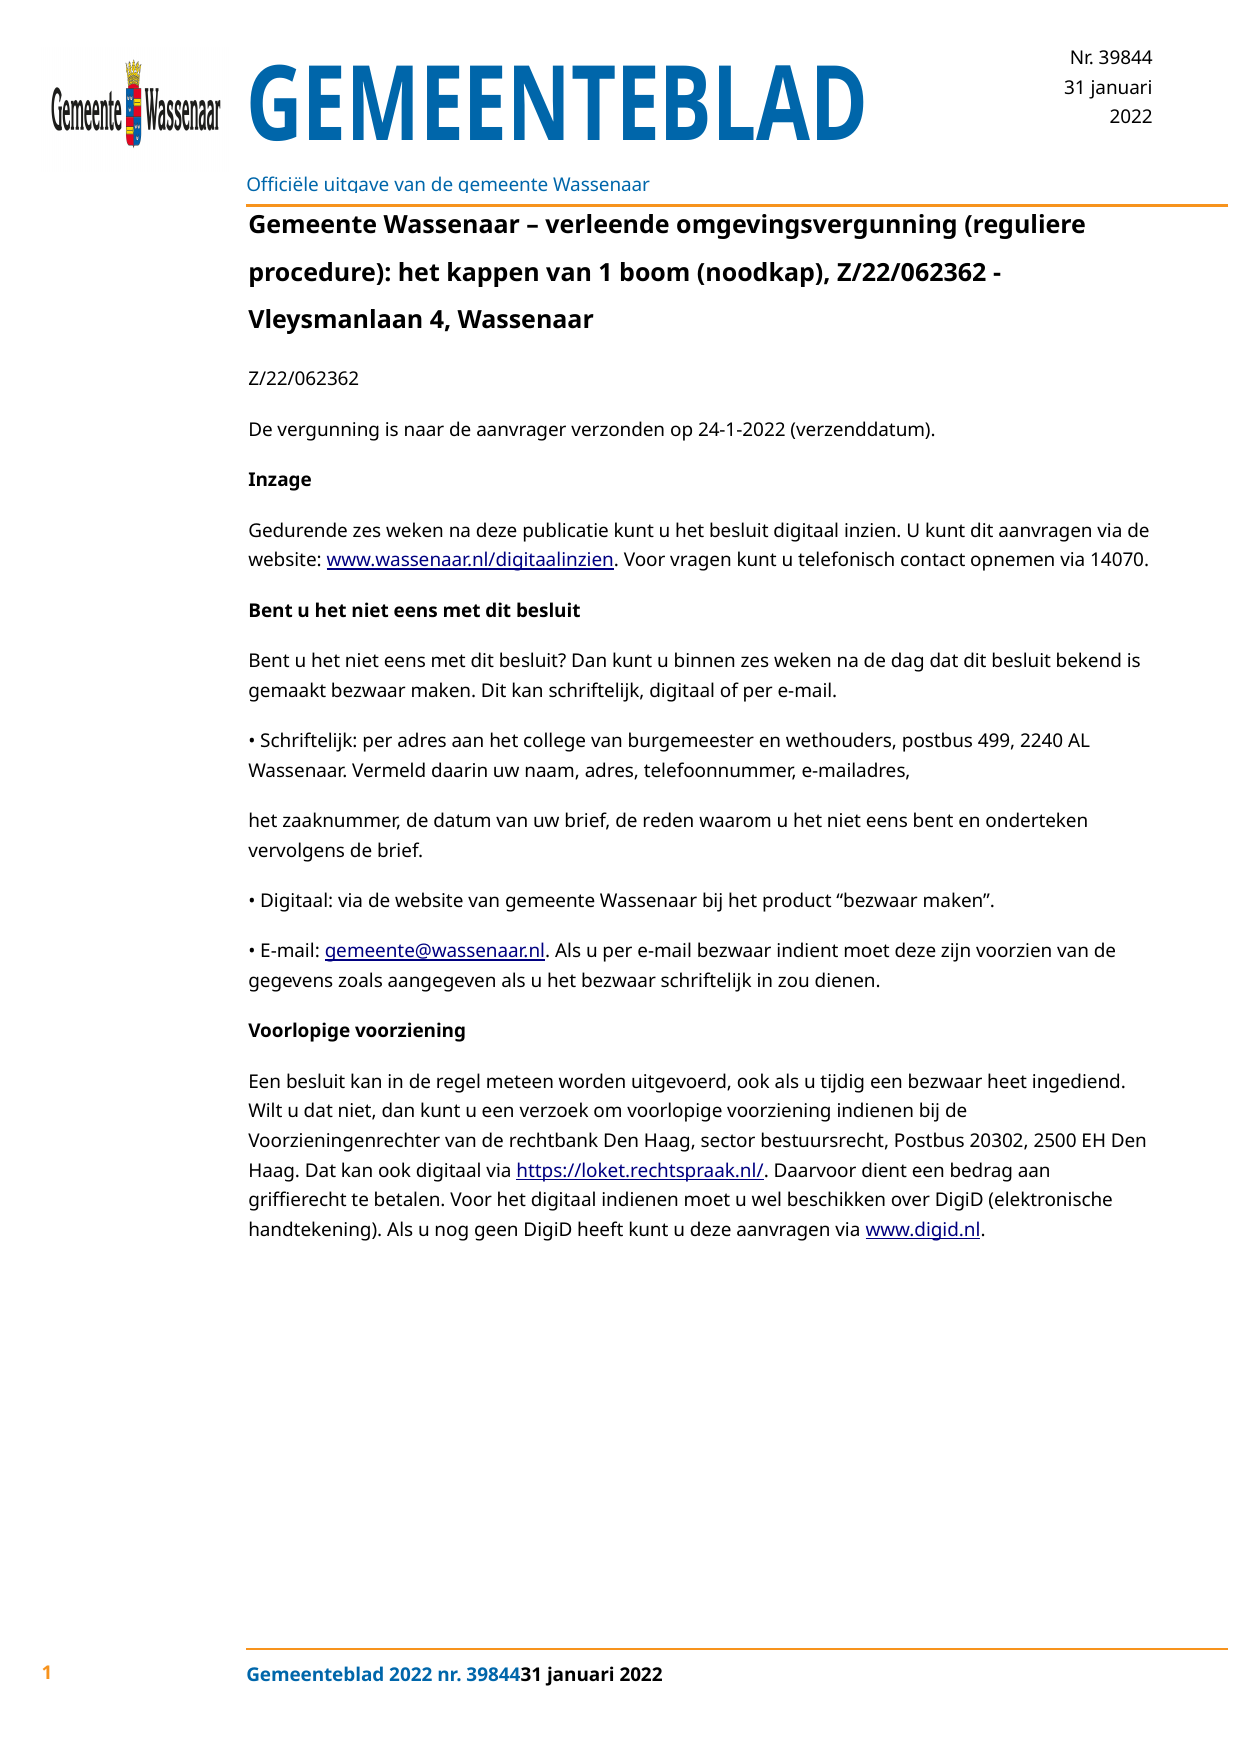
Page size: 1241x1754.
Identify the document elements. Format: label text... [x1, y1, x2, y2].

text De vergunning is naar de aanvrager verzonden op 24-1-2022 (verzenddatum). [248, 416, 1152, 442]
text • E-mail: gemeente@wassenaar.nl. Als u per e-mail bezwaar indient moet deze zijn voorzien van de gegevens zoals aangegeven als u het bezwaar schriftelijk in zou dienen. [248, 938, 1152, 993]
text Inzage [248, 466, 1152, 492]
text Gemeente Wassenaar – verleende omgevingsvergunning (reguliere procedure): het kappen van 1 boom (noodkap), Z/22/062362 - Vleysmanlaan 4, Wassenaar [248, 207, 1152, 336]
text • Schriftelijk: per adres aan het college van burgemeester en wethouders, postbus 499, 2240 AL Wassenaar. Vermeld daarin uw naam, adres, telefoonnummer, e-mailadres, [248, 727, 1152, 782]
picture [41, 47, 231, 172]
text Voorlopige voorziening [248, 1018, 1152, 1043]
text • Digitaal: via de website van gemeente Wassenaar bij het product “bezwaar maken”. [248, 887, 1152, 913]
text Bent u het niet eens met dit besluit [248, 597, 1152, 622]
text Bent u het niet eens met dit besluit? Dan kunt u binnen zes weken na de dag dat dit besluit bekend is gemaakt bezwaar maken. Dit kan schriftelijk, digitaal of per e-mail. [248, 647, 1152, 702]
text Gedurende zes weken na deze publicatie kunt u het besluit digitaal inzien. U kunt dit aanvragen via de website: www.wassenaar.nl/digitaalinzien. Voor vragen kunt u telefonisch contact opnemen via 14070. [248, 517, 1152, 572]
text het zaaknummer, de datum van uw brief, de reden waarom u het niet eens bent en onderteken vervolgens de brief. [248, 807, 1152, 862]
text Z/22/062362 [248, 366, 1152, 391]
text Een besluit kan in de regel meteen worden uitgevoerd, ook als u tijdig een bezwaar heet ingediend. Wilt u dat niet, dan kunt u een verzoek om voorlopige voorziening indienen bij de Voorzieningenrechter van de rechtbank Den Haag, sector bestuursrecht, Postbus 20302, 2500 EH Den Haag. Dat kan ook digitaal via https://loket.rechtspraak.nl/. Daarvoor dient een bedrag aan griffierecht te betalen. Voor het digitaal indienen moet u wel beschikken over DigiD (elektronische handtekening). Als u nog geen DigiD heeft kunt u deze aanvragen via www.digid.nl. [248, 1068, 1152, 1242]
